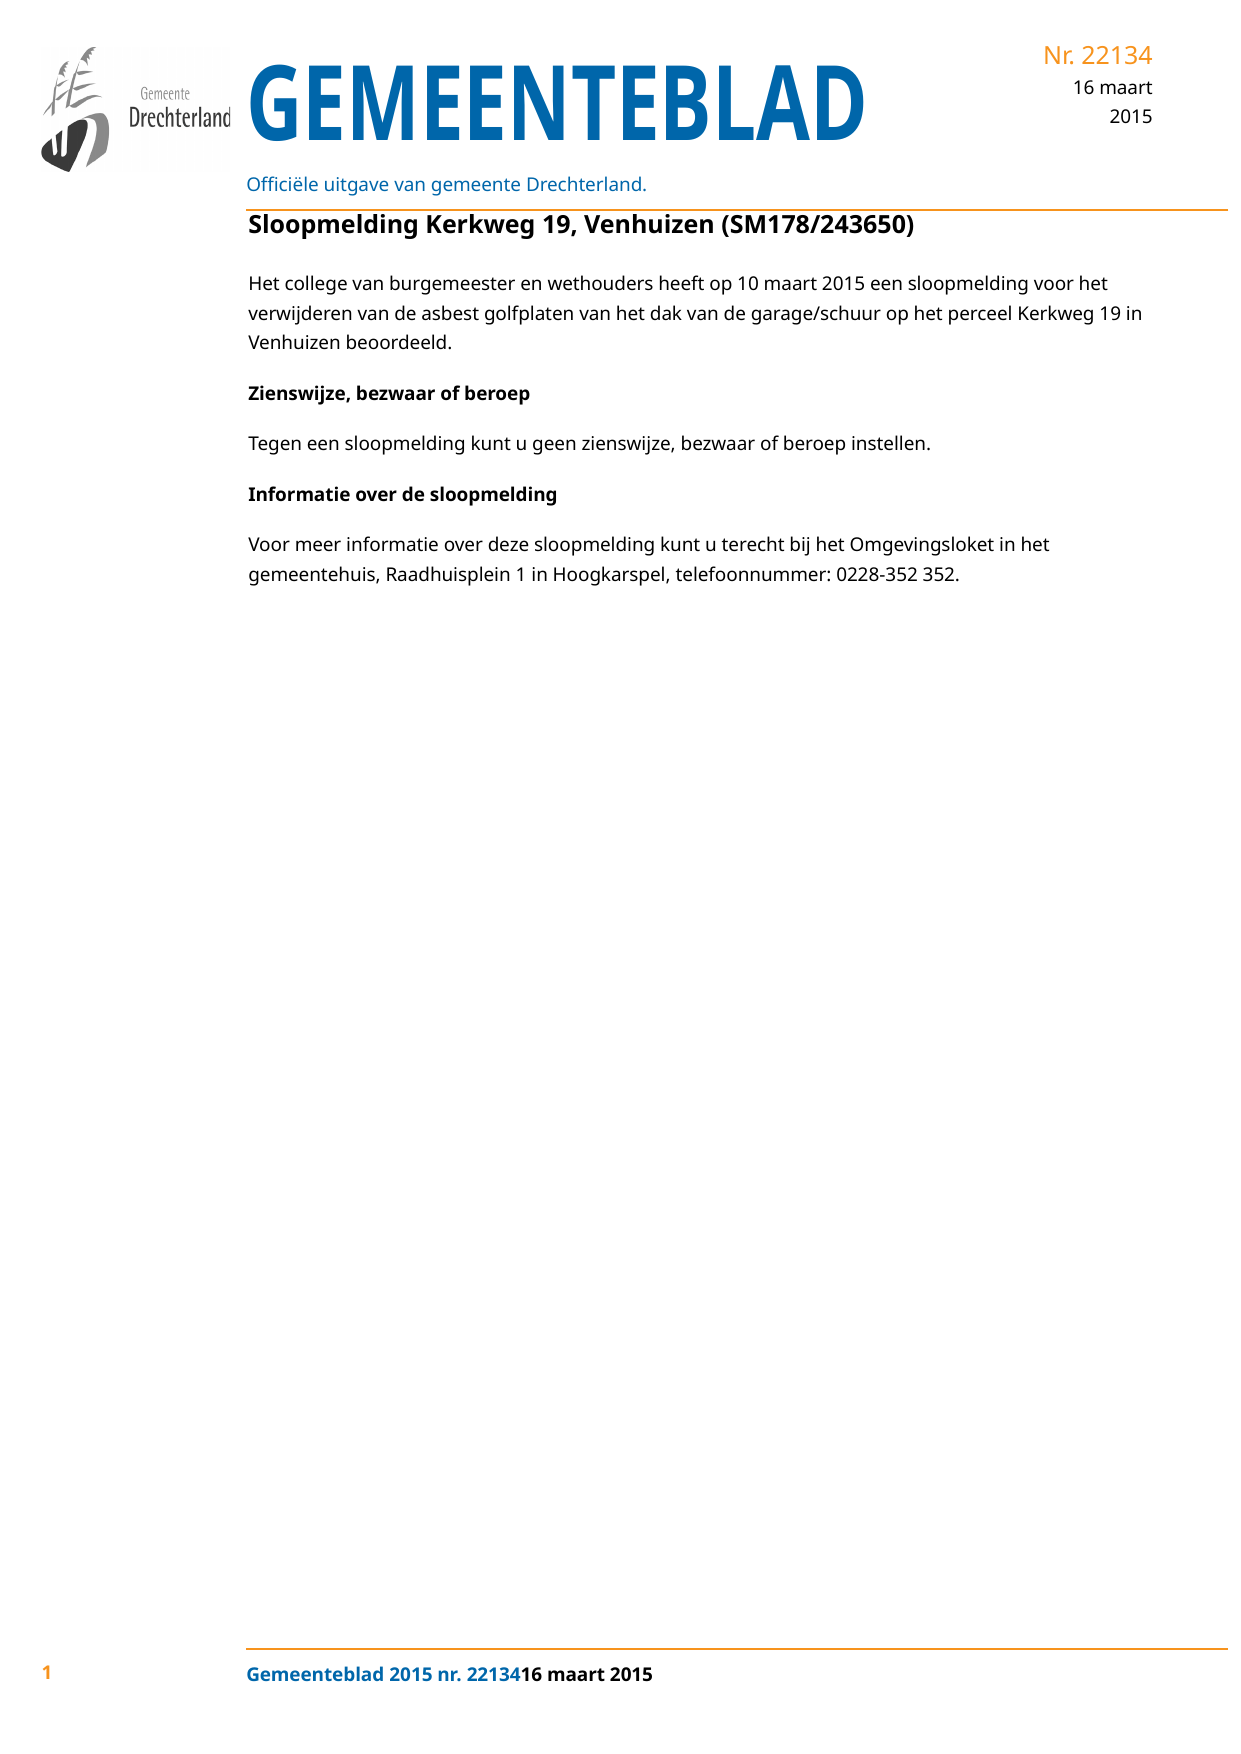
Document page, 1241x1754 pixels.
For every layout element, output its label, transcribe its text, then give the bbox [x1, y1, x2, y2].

text Tegen een sloopmelding kunt u geen zienswijze, bezwaar of beroep instellen. [248, 430, 1152, 456]
text Zienswijze, bezwaar of beroep [248, 380, 1152, 406]
text Sloopmelding Kerkweg 19, Venhuizen (SM178/243650) [248, 211, 1152, 241]
picture [41, 47, 231, 172]
text Het college van burgemeester en wethouders heeft op 10 maart 2015 een sloopmelding voor het verwijderen van de asbest golfplaten van het dak van de garage/schuur op het perceel Kerkweg 19 in Venhuizen beoordeeld. [248, 270, 1152, 355]
text Informatie over de sloopmelding [248, 481, 1152, 506]
text Voor meer informatie over deze sloopmelding kunt u terecht bij het Omgevingsloket in het gemeentehuis, Raadhuisplein 1 in Hoogkarspel, telefoonnummer: 0228-352 352. [248, 531, 1152, 586]
